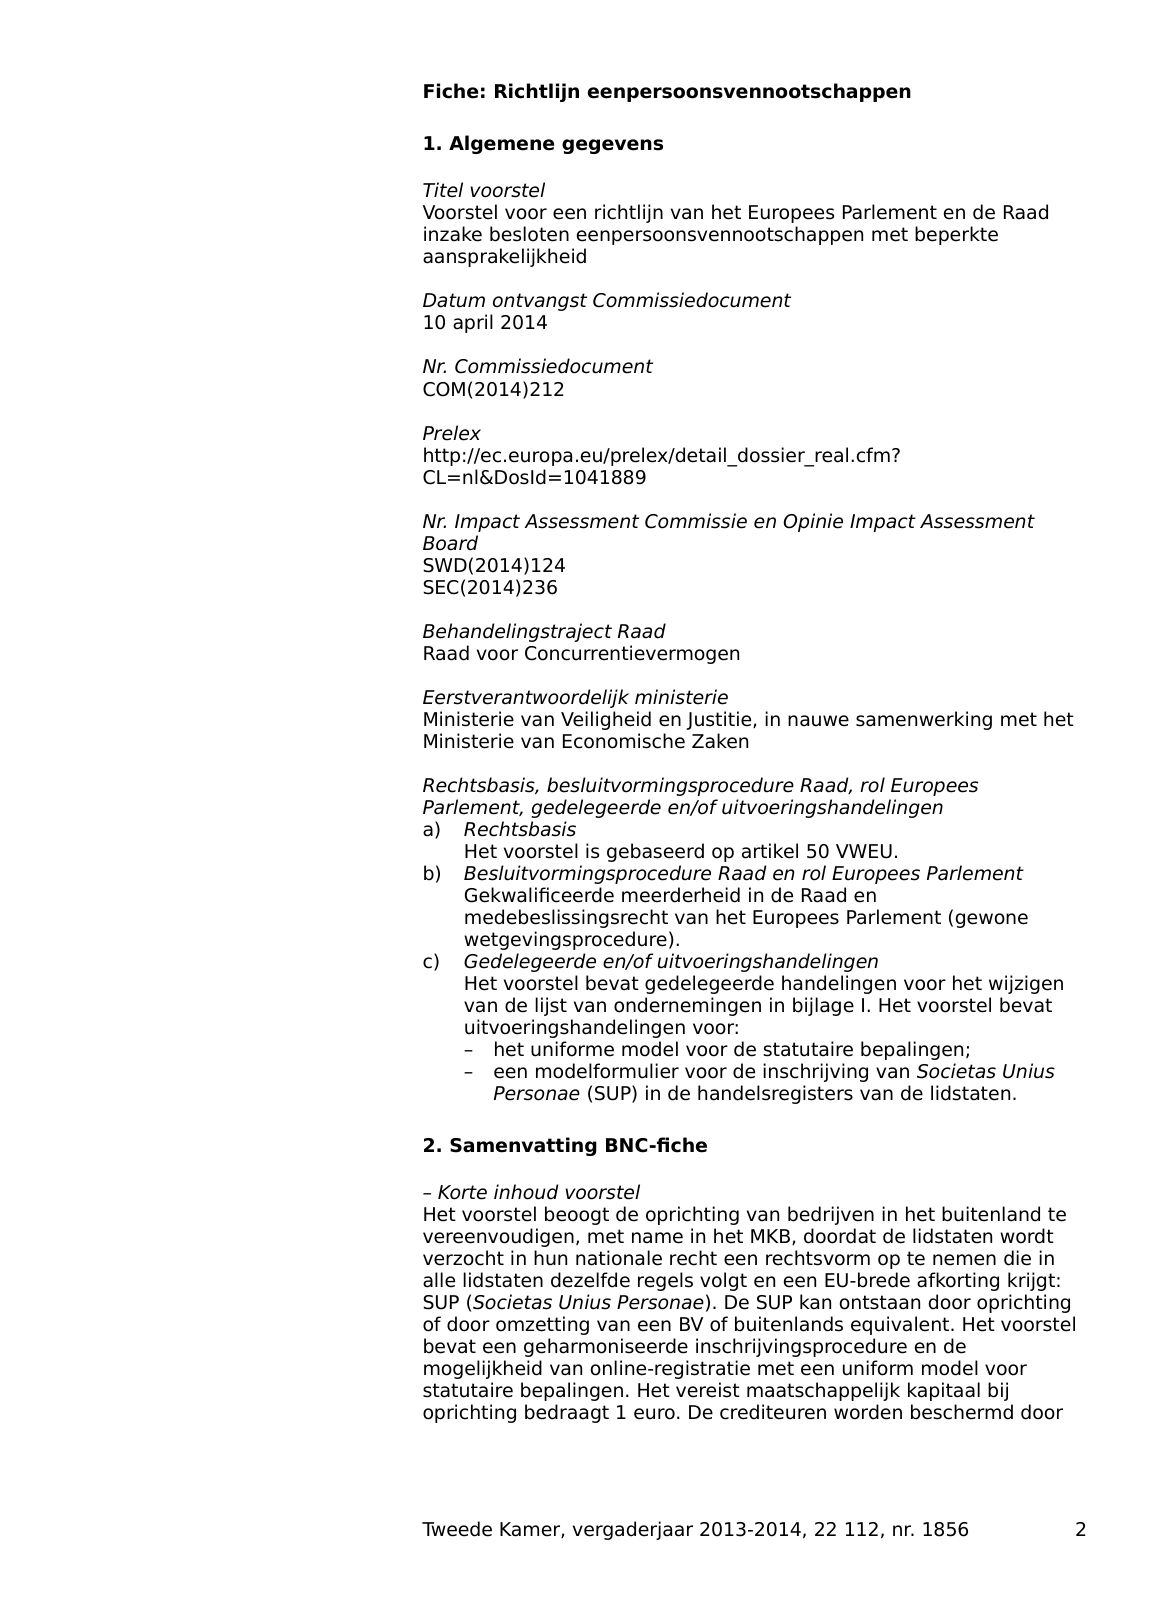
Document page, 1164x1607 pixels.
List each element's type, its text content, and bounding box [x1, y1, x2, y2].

text COM(2014)212 [422, 378, 1087, 400]
text Ministerie van Veiligheid en Justitie, in nauwe samenwerking met het Ministerie van Economische Zaken [422, 709, 1087, 753]
text Prelex [422, 423, 1087, 444]
subtitle Fiche: Richtlijn eenpersoonsvennootschappen [422, 81, 1087, 103]
text Nr. Impact Assessment Commissie en Opinie Impact Assessment Board [422, 511, 1087, 555]
text c) Gedelegeerde en/of uitvoeringshandelingen [422, 951, 1087, 973]
text Titel voorstel [422, 180, 1087, 202]
text – het uniforme model voor de statutaire bepalingen; [464, 1039, 1087, 1061]
text Het voorstel is gebaseerd op artikel 50 VWEU. [464, 841, 1087, 863]
text a) Rechtsbasis [422, 819, 1087, 841]
text Eerstverantwoordelijk ministerie [422, 687, 1087, 709]
text 10 april 2014 [422, 312, 1087, 334]
text Datum ontvangst Commissiedocument [422, 290, 1087, 312]
text Gekwalificeerde meerderheid in de Raad en medebeslissingsrecht van het Europees Parlement (gewone wetgevingsprocedure). [464, 885, 1087, 951]
text http://ec.europa.eu/prelex/detail_dossier_real.cfm?CL=nl&DosId=1041889 [422, 444, 1087, 488]
text – een modelformulier voor de inschrijving van Societas Unius Personae (SUP) in de handelsregisters van de lidstaten. [464, 1061, 1087, 1105]
text Voorstel voor een richtlijn van het Europees Parlement en de Raad inzake besloten eenpersoonsvennootschappen met beperkte aansprakelijkheid [422, 202, 1087, 268]
text Het voorstel beoogt de oprichting van bedrijven in het buitenland te vereenvoudigen, met name in het MKB, doordat de lidstaten wordt verzocht in hun nationale recht een rechtsvorm op te nemen die in alle lidstaten dezelfde regels volgt en een EU-brede afkorting krijgt: SUP (Societas Unius Personae). De SUP kan ontstaan door oprichting of door omzetting van een BV of buitenlands equivalent. Het voorstel bevat een geharmoniseerde inschrijvingsprocedure en de mogelijkheid van online-registratie met een uniform model voor statutaire bepalingen. Het vereist maatschappelijk kapitaal bij oprichting bedraagt 1 euro. De crediteuren worden beschermd door [422, 1204, 1087, 1423]
subtitle 1. Algemene gegevens [422, 133, 1087, 155]
text Het voorstel bevat gedelegeerde handelingen voor het wijzigen van de lijst van ondernemingen in bijlage I. Het voorstel bevat uitvoeringshandelingen voor: [464, 973, 1087, 1039]
subtitle – Korte inhoud voorstel [422, 1182, 1087, 1204]
text Rechtsbasis, besluitvormingsprocedure Raad, rol Europees Parlement, gedelegeerde en/of uitvoeringshandelingen [422, 775, 1087, 819]
text SEC(2014)236 [422, 577, 1087, 599]
text Nr. Commissiedocument [422, 356, 1087, 378]
subtitle 2. Samenvatting BNC-fiche [422, 1135, 1087, 1157]
text Raad voor Concurrentievermogen [422, 643, 1087, 665]
text b) Besluitvormingsprocedure Raad en rol Europees Parlement [422, 863, 1087, 885]
text SWD(2014)124 [422, 555, 1087, 577]
text Behandelingstraject Raad [422, 621, 1087, 643]
